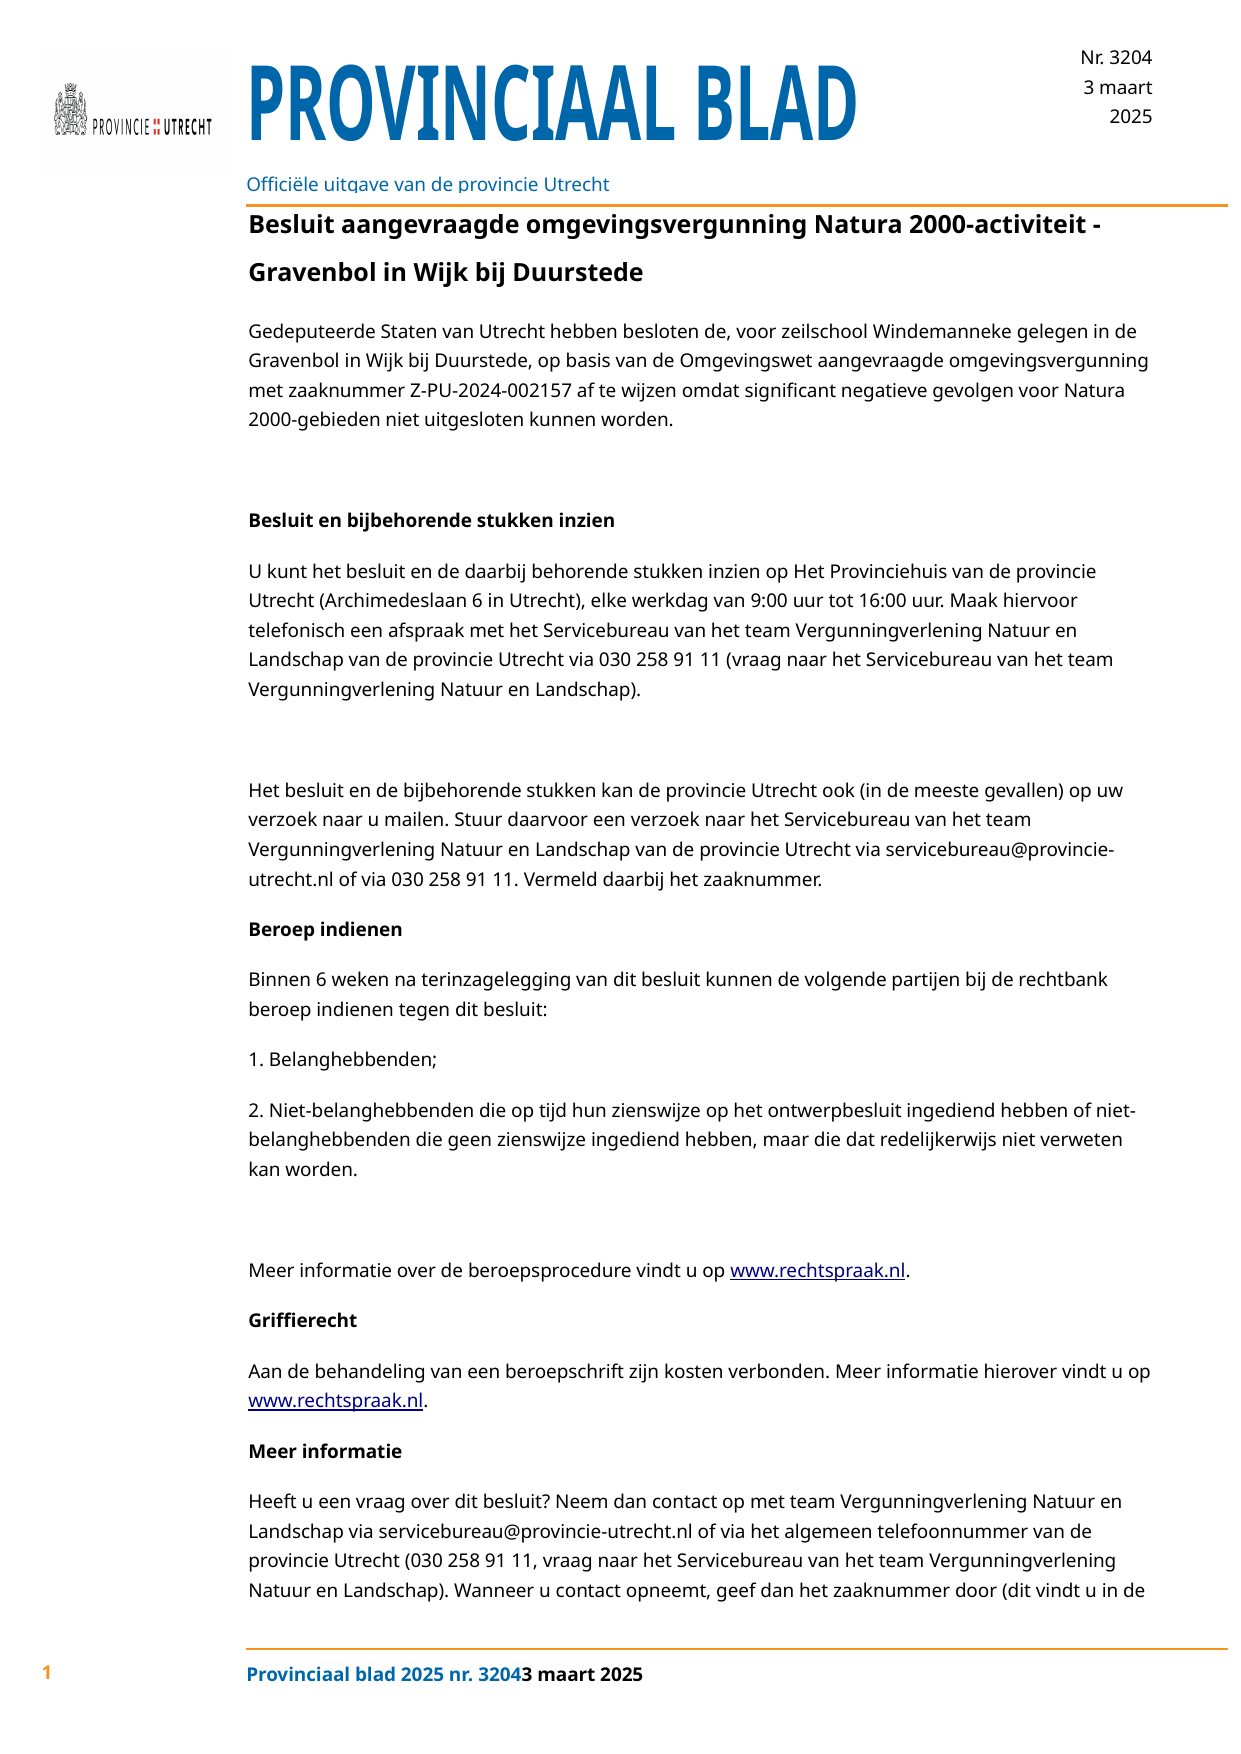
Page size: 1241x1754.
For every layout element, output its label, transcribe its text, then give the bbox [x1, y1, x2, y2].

text Besluit en bijbehorende stukken inzien [248, 507, 1152, 533]
text Gedeputeerde Staten van Utrecht hebben besloten de, voor zeilschool Windemanneke gelegen in de Gravenbol in Wijk bij Duurstede, op basis van de Omgevingswet aangevraagde omgevingsvergunning met zaaknummer Z-PU-2024-002157 af te wijzen omdat significant negatieve gevolgen voor Natura 2000-gebieden niet uitgesloten kunnen worden. [248, 318, 1152, 432]
picture [41, 47, 231, 172]
text Beroep indienen [248, 916, 1152, 942]
text U kunt het besluit en de daarbij behorende stukken inzien op Het Provinciehuis van de provincie Utrecht (Archimedeslaan 6 in Utrecht), elke werkdag van 9:00 uur tot 16:00 uur. Maak hiervoor telefonisch een afspraak met het Servicebureau van het team Vergunningverlening Natuur en Landschap van de provincie Utrecht via 030 258 91 11 (vraag naar het Servicebureau van het team Vergunningverlening Natuur en Landschap). [248, 558, 1152, 702]
text 2. Niet-belanghebbenden die op tijd hun zienswijze op het ontwerpbesluit ingediend hebben of niet-belanghebbenden die geen zienswijze ingediend hebben, maar die dat redelijkerwijs niet verweten kan worden. [248, 1097, 1152, 1182]
text Aan de behandeling van een beroepschrift zijn kosten verbonden. Meer informatie hierover vindt u op www.rechtspraak.nl. [248, 1358, 1152, 1413]
text 1. Belanghebbenden; [248, 1047, 1152, 1072]
text Het besluit en de bijbehorende stukken kan de provincie Utrecht ook (in de meeste gevallen) op uw verzoek naar u mailen. Stuur daarvoor een verzoek naar het Servicebureau van het team Vergunningverlening Natuur en Landschap van de provincie Utrecht via servicebureau@provincie-utrecht.nl of via 030 258 91 11. Vermeld daarbij het zaaknummer. [248, 777, 1152, 892]
text Meer informatie [248, 1438, 1152, 1464]
text Meer informatie over de beroepsprocedure vindt u op www.rechtspraak.nl. [248, 1257, 1152, 1283]
text Griffierecht [248, 1307, 1152, 1333]
text Besluit aangevraagde omgevingsvergunning Natura 2000-activiteit - Gravenbol in Wijk bij Duurstede [248, 207, 1152, 288]
text Heeft u een vraag over dit besluit? Neem dan contact op met team Vergunningverlening Natuur en Landschap via servicebureau@provincie-utrecht.nl of via het algemeen telefoonnummer van de provincie Utrecht (030 258 91 11, vraag naar het Servicebureau van het team Vergunningverlening Natuur en Landschap). Wanneer u contact opneemt, geef dan het zaaknummer door (dit vindt u in de [248, 1488, 1152, 1603]
text Binnen 6 weken na terinzagelegging van dit besluit kunnen de volgende partijen bij de rechtbank beroep indienen tegen dit besluit: [248, 967, 1152, 1022]
